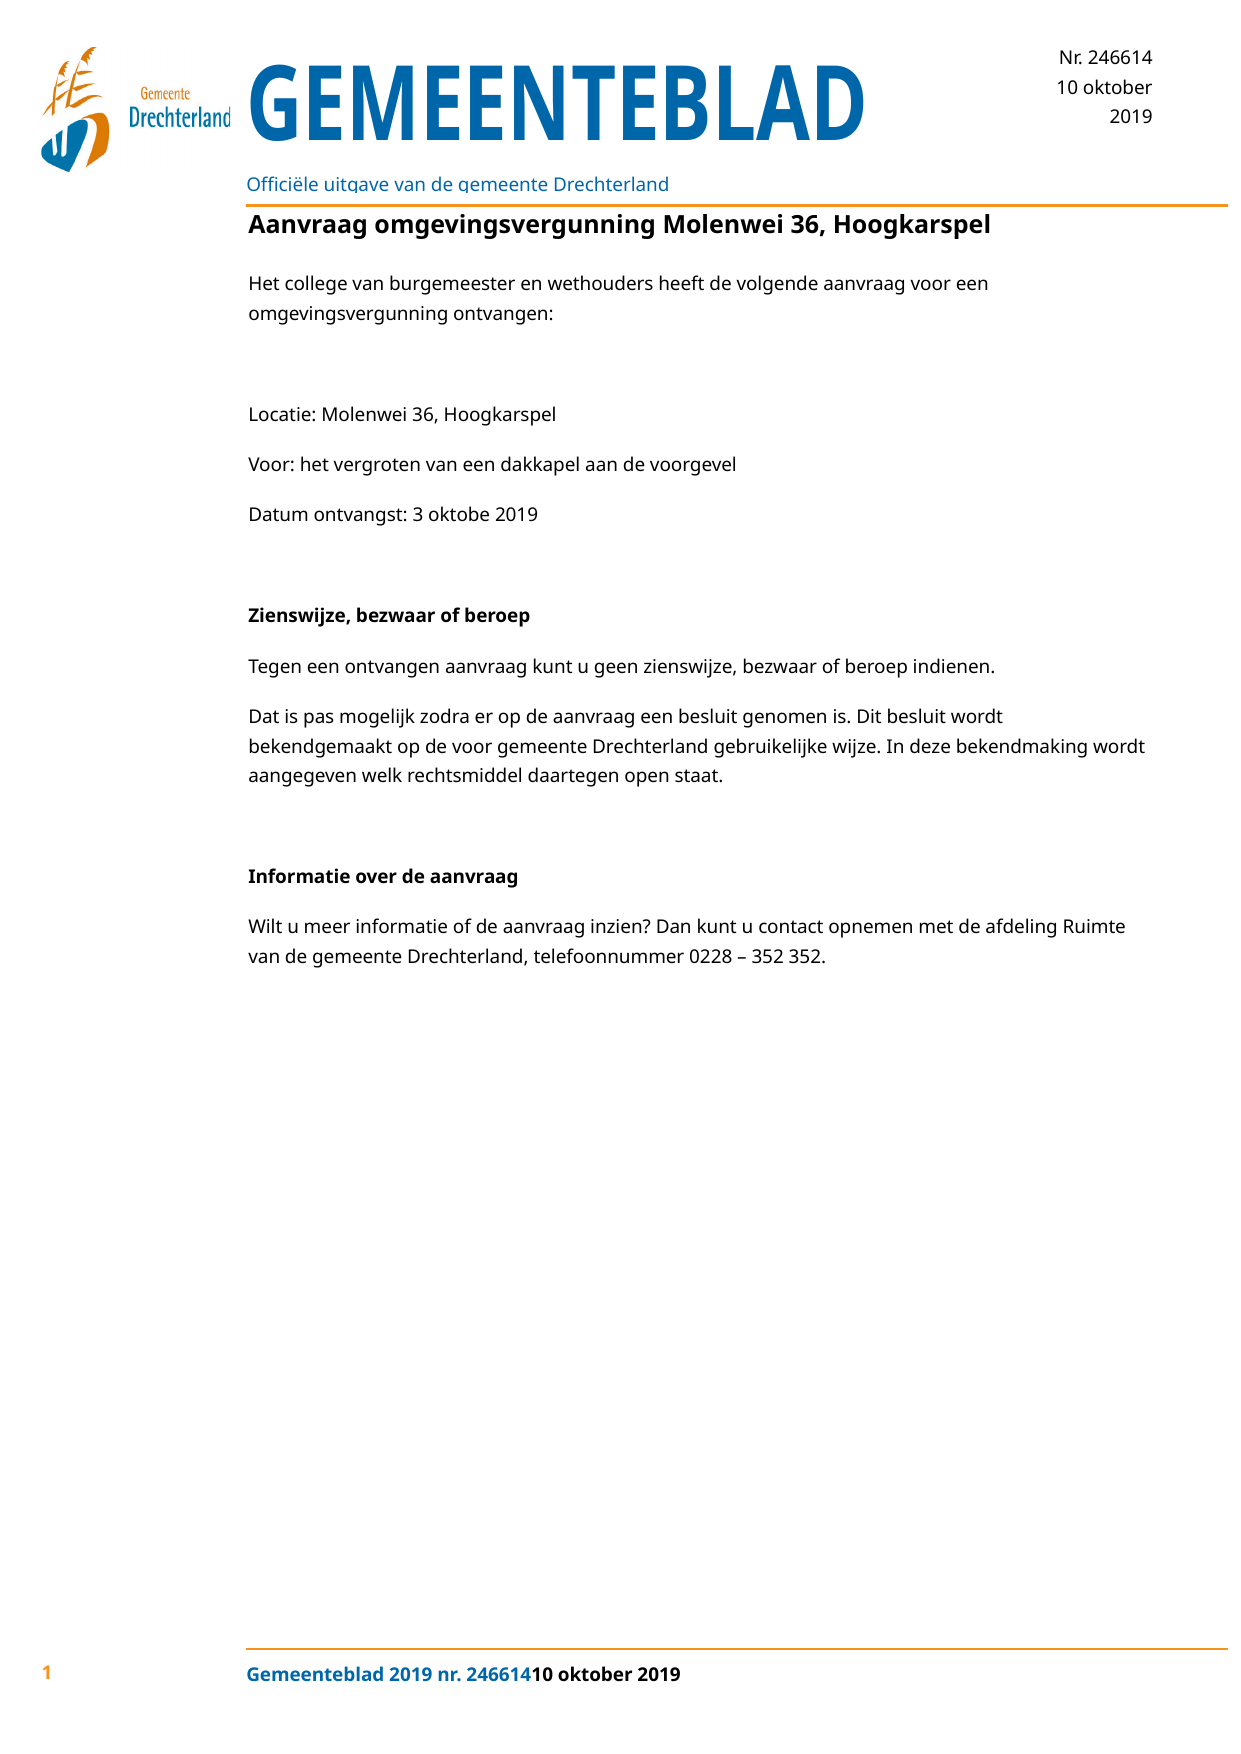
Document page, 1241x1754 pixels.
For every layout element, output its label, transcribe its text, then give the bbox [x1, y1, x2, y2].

picture [226, 115, 231, 124]
text Datum ontvangst: 3 oktobe 2019 [248, 502, 1152, 527]
text Het college van burgemeester en wethouders heeft de volgende aanvraag voor een omgevingsvergunning ontvangen: [248, 270, 1152, 326]
text Tegen een ontvangen aanvraag kunt u geen zienswijze, bezwaar of beroep indienen. [248, 653, 1152, 678]
text Dat is pas mogelijk zodra er op de aanvraag een besluit genomen is. Dit besluit wordt bekendgemaakt op de voor gemeente Drechterland gebruikelijke wijze. In deze bekendmaking wordt aangegeven welk rechtsmiddel daartegen open staat. [248, 703, 1152, 788]
picture [41, 47, 231, 172]
text Aanvraag omgevingsvergunning Molenwei 36, Hoogkarspel [248, 207, 1152, 241]
text Informatie over de aanvraag [248, 863, 1152, 889]
text Zienswijze, bezwaar of beroep [248, 602, 1152, 628]
text Locatie: Molenwei 36, Hoogkarspel [248, 401, 1152, 426]
picture [41, 158, 64, 172]
text Wilt u meer informatie of de aanvraag inzien? Dan kunt u contact opnemen met de afdeling Ruimte van de gemeente Drechterland, telefoonnummer 0228 – 352 352. [248, 914, 1152, 969]
text Voor: het vergroten van een dakkapel aan de voorgevel [248, 451, 1152, 477]
